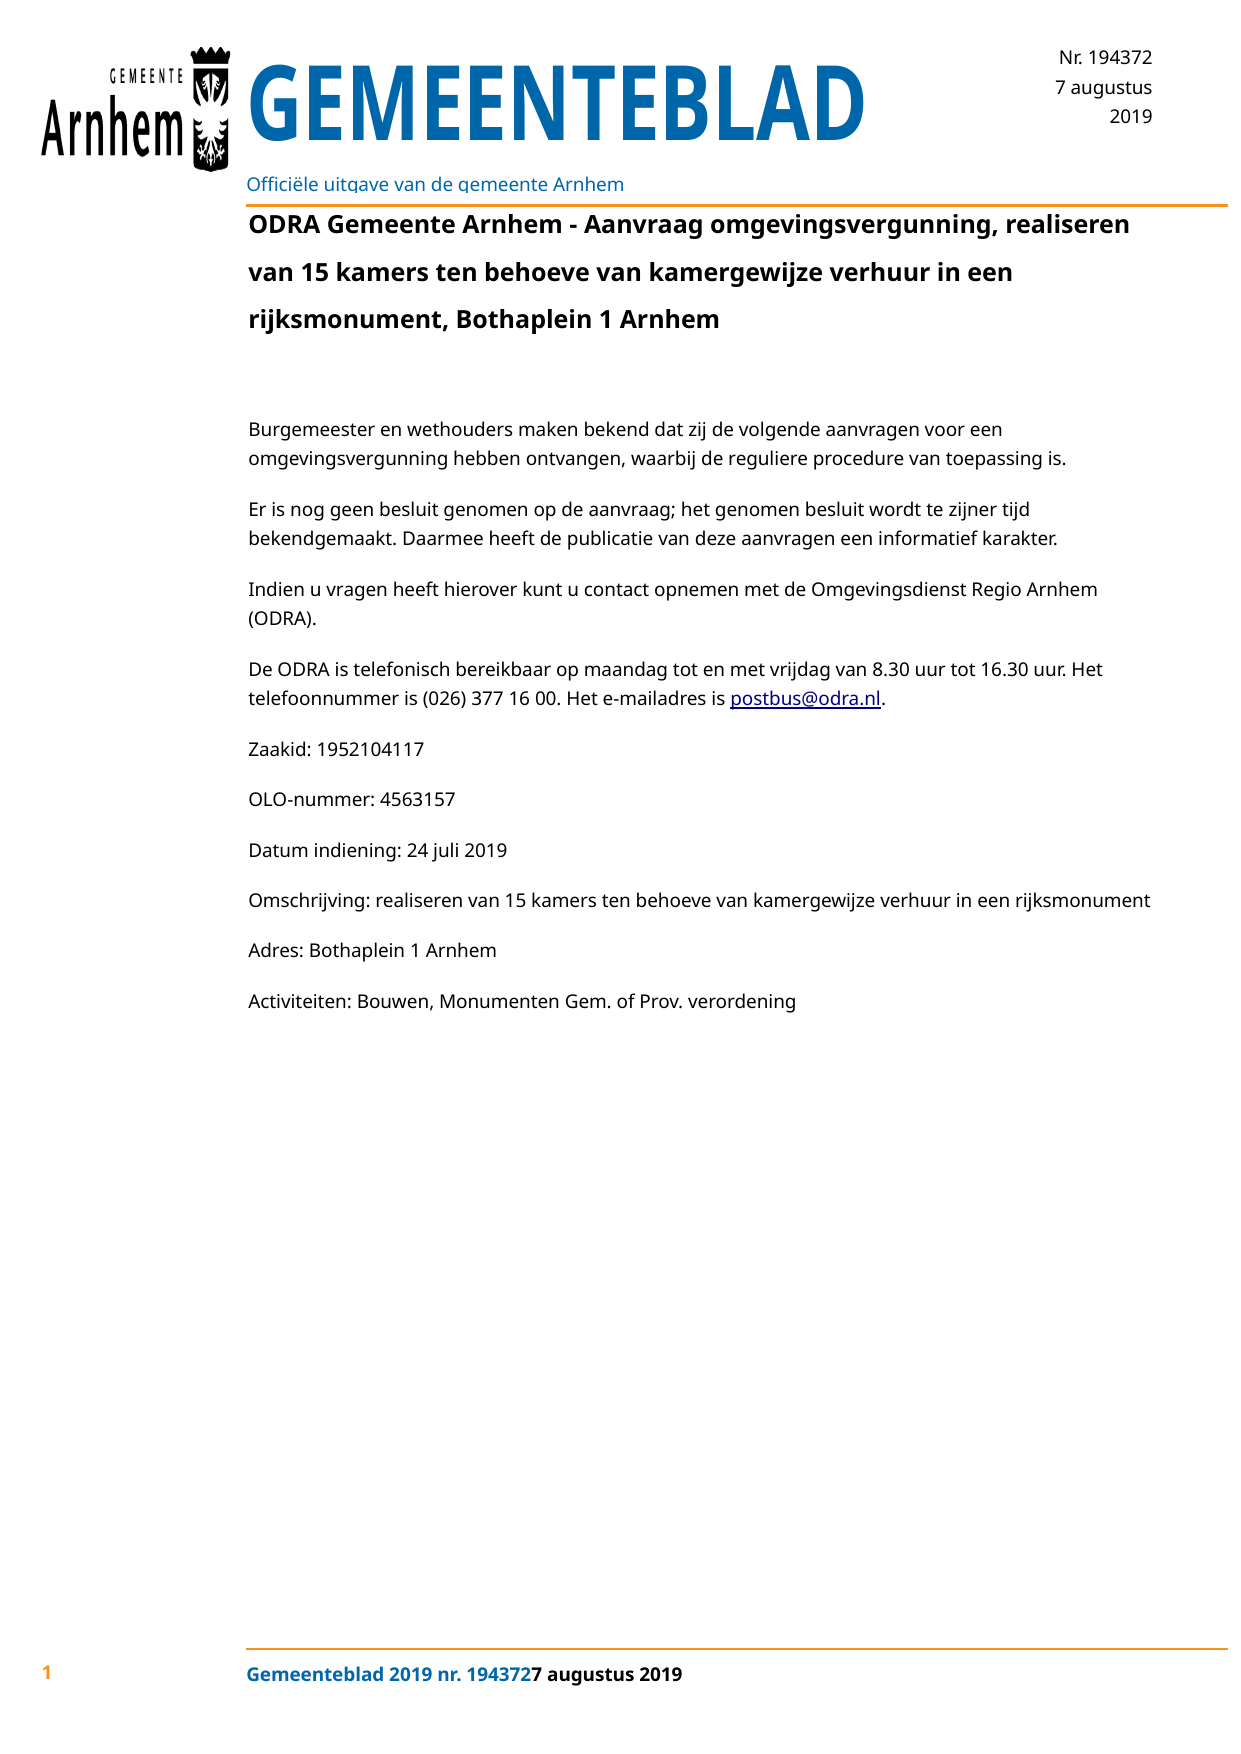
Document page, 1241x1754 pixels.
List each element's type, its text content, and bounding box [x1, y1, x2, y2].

text Activiteiten: Bouwen, Monumenten Gem. of Prov. verordening [248, 988, 1152, 1014]
text ODRA Gemeente Arnhem - Aanvraag omgevingsvergunning, realiseren van 15 kamers ten behoeve van kamergewijze verhuur in een rijksmonument, Bothaplein 1 Arnhem [248, 207, 1152, 336]
text Omschrijving: realiseren van 15 kamers ten behoeve van kamergewijze verhuur in een rijksmonument [248, 887, 1152, 913]
text De ODRA is telefonisch bereikbaar op maandag tot en met vrijdag van 8.30 uur tot 16.30 uur. Het telefoonnummer is (026) 377 16 00. Het e-mailadres is postbus@odra.nl. [248, 656, 1152, 711]
text Burgemeester en wethouders maken bekend dat zij de volgende aanvragen voor een omgevingsvergunning hebben ontvangen, waarbij de reguliere procedure van toepassing is. [248, 416, 1152, 471]
picture [41, 47, 231, 172]
text Zaakid: 1952104117 [248, 736, 1152, 762]
text Indien u vragen heeft hierover kunt u contact opnemen met de Omgevingsdienst Regio Arnhem (ODRA). [248, 576, 1152, 631]
text Er is nog geen besluit genomen op de aanvraag; het genomen besluit wordt te zijner tijd bekendgemaakt. Daarmee heeft de publicatie van deze aanvragen een informatief karakter. [248, 496, 1152, 551]
text Adres: Bothaplein 1 Arnhem [248, 938, 1152, 963]
text OLO-nummer: 4563157 [248, 786, 1152, 812]
text Datum indiening: 24 juli 2019 [248, 837, 1152, 862]
